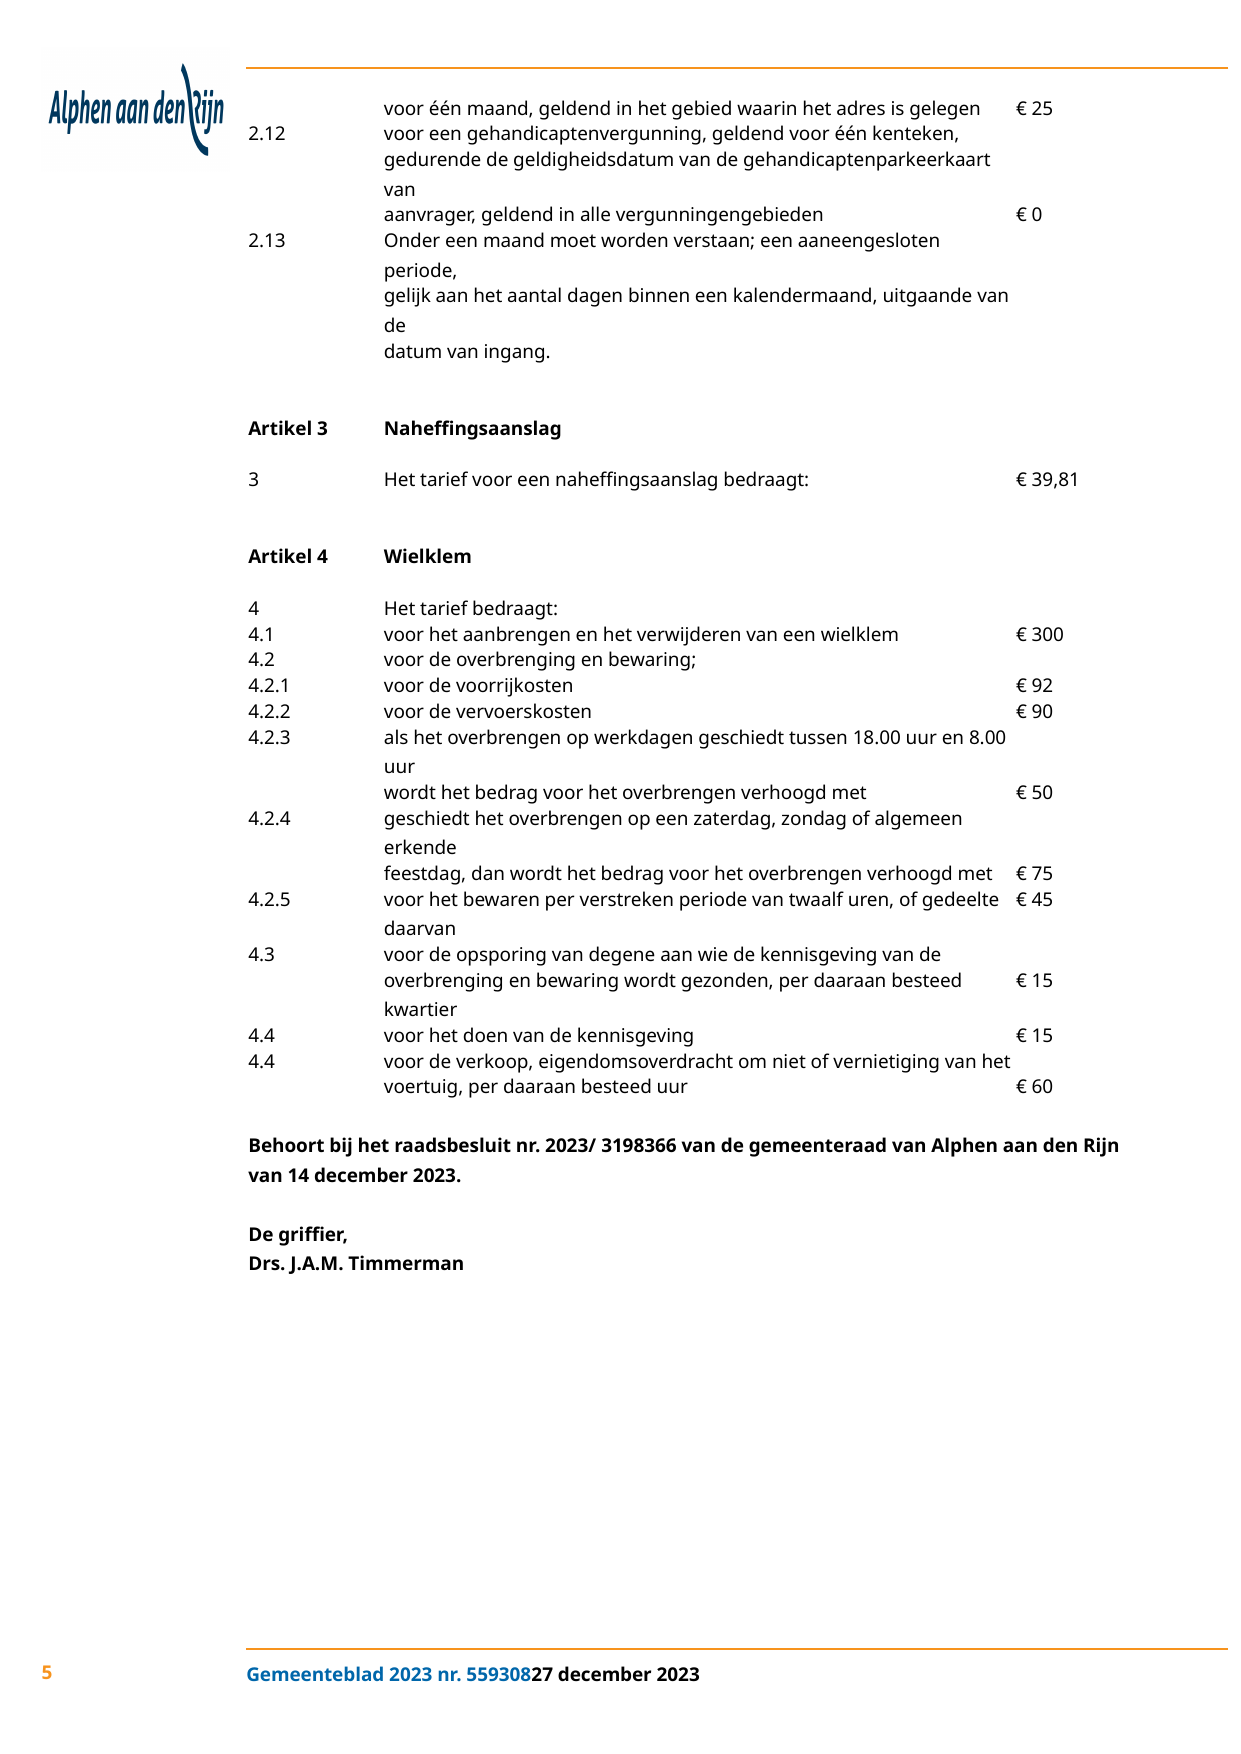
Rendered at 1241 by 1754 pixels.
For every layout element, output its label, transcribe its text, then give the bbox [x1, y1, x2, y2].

table_cell [1016, 364, 1152, 389]
table_cell € 50 [1016, 779, 1152, 805]
table_cell [248, 338, 384, 364]
table_cell Het tarief voor een naheffingsaanslag bedraagt: [384, 467, 1016, 492]
table_cell 2.12 [248, 121, 384, 146]
table_cell als het overbrengen op werkdagen geschiedt tussen 18.00 uur en 8.00 uur [384, 724, 1016, 779]
table_cell 4.2.3 [248, 724, 384, 779]
table_cell Het tarief bedraagt: [384, 595, 1016, 621]
table_cell [1016, 941, 1152, 967]
table_cell [1016, 544, 1152, 569]
table_cell [248, 779, 384, 805]
text De griffier, [248, 1221, 1152, 1247]
table_cell € 39,81 [1016, 467, 1152, 492]
table_cell 2.13 [248, 227, 384, 283]
table_cell 3 [248, 467, 384, 492]
table_cell € 15 [1016, 967, 1152, 1022]
table_cell voor de opsporing van degene aan wie de kennisgeving van de [384, 941, 1016, 967]
table_cell voor de verkoop, eigendomsoverdracht om niet of vernietiging van het [384, 1048, 1016, 1074]
table_cell [248, 518, 384, 544]
table_cell [248, 202, 384, 227]
table_cell 4 [248, 595, 384, 621]
table_cell [248, 492, 384, 518]
table_cell [1016, 570, 1152, 595]
table_cell Onder een maand moet worden verstaan; een aaneengesloten periode, [384, 227, 1016, 283]
table_cell voor de vervoerskosten [384, 698, 1016, 724]
table_cell Wielklem [384, 544, 1016, 569]
table_cell [248, 146, 384, 202]
table_cell 4.4 [248, 1022, 384, 1048]
table_cell voertuig, per daaraan besteed uur [384, 1074, 1016, 1099]
table_cell € 15 [1016, 1022, 1152, 1048]
table_cell [1016, 415, 1152, 441]
table_cell gelijk aan het aantal dagen binnen een kalendermaand, uitgaande van de [384, 283, 1016, 338]
table_cell geschiedt het overbrengen op een zaterdag, zondag of algemeen erkende [384, 805, 1016, 860]
table_cell voor de overbrenging en bewaring; [384, 647, 1016, 672]
table_cell voor de voorrijkosten [384, 673, 1016, 698]
table_cell [384, 364, 1016, 389]
table_cell [248, 570, 384, 595]
table_cell € 25 [1016, 95, 1152, 121]
table_cell € 300 [1016, 621, 1152, 647]
table_cell [248, 283, 384, 338]
table_cell voor het aanbrengen en het verwijderen van een wielklem [384, 621, 1016, 647]
table_cell [1016, 441, 1152, 467]
table_cell aanvrager, geldend in alle vergunningengebieden [384, 202, 1016, 227]
table_cell [1016, 121, 1152, 146]
table_cell Naheffingsaanslag [384, 415, 1016, 441]
table_cell voor het doen van de kennisgeving [384, 1022, 1016, 1048]
table_cell wordt het bedrag voor het overbrengen verhoogd met [384, 779, 1016, 805]
table_cell voor een gehandicaptenvergunning, geldend voor één kenteken, [384, 121, 1016, 146]
table_cell € 0 [1016, 202, 1152, 227]
table_cell [248, 441, 384, 467]
table_cell € 60 [1016, 1074, 1152, 1099]
table_cell gedurende de geldigheidsdatum van de gehandicaptenparkeerkaart van [384, 146, 1016, 202]
table_cell [1016, 647, 1152, 672]
table_cell [1016, 227, 1152, 283]
table_cell 4.3 [248, 941, 384, 967]
table_cell [384, 518, 1016, 544]
table_cell € 90 [1016, 698, 1152, 724]
table_cell Artikel 3 [248, 415, 384, 441]
table_cell [1016, 518, 1152, 544]
table_cell [1016, 146, 1152, 202]
table_cell 4.2.4 [248, 805, 384, 860]
table_cell [384, 570, 1016, 595]
table_cell 4.2 [248, 647, 384, 672]
table_cell € 45 [1016, 886, 1152, 941]
table_cell feestdag, dan wordt het bedrag voor het overbrengen verhoogd met [384, 860, 1016, 886]
table_cell [1016, 338, 1152, 364]
table_cell voor het bewaren per verstreken periode van twaalf uren, of gedeelte daarvan [384, 886, 1016, 941]
text Drs. J.A.M. Timmerman [248, 1251, 1152, 1276]
table_cell [1016, 805, 1152, 860]
table_cell [248, 860, 384, 886]
table_cell [1016, 492, 1152, 518]
table_cell [1016, 724, 1152, 779]
table_cell [384, 492, 1016, 518]
table_cell 4.1 [248, 621, 384, 647]
table_cell 4.2.1 [248, 673, 384, 698]
table_cell € 75 [1016, 860, 1152, 886]
table_cell [1016, 1048, 1152, 1074]
table_cell datum van ingang. [384, 338, 1016, 364]
table_cell [248, 389, 384, 415]
table_cell 4.4 [248, 1048, 384, 1074]
table_cell 4.2.2 [248, 698, 384, 724]
table_cell [248, 364, 384, 389]
picture [41, 47, 231, 172]
table_cell [384, 441, 1016, 467]
table_cell [1016, 283, 1152, 338]
table_cell 4.2.5 [248, 886, 384, 941]
table_cell [384, 389, 1016, 415]
table_cell [248, 95, 384, 121]
table_cell voor één maand, geldend in het gebied waarin het adres is gelegen [384, 95, 1016, 121]
table_cell [1016, 389, 1152, 415]
text Behoort bij het raadsbesluit nr. 2023/ 3198366 van de gemeenteraad van Alphen aan den Rijn van 14 december 2023. [248, 1132, 1152, 1188]
table_cell [248, 1074, 384, 1099]
table_cell [1016, 595, 1152, 621]
table_cell overbrenging en bewaring wordt gezonden, per daaraan besteed kwartier [384, 967, 1016, 1022]
table_cell Artikel 4 [248, 544, 384, 569]
table_cell € 92 [1016, 673, 1152, 698]
table_cell [248, 967, 384, 1022]
